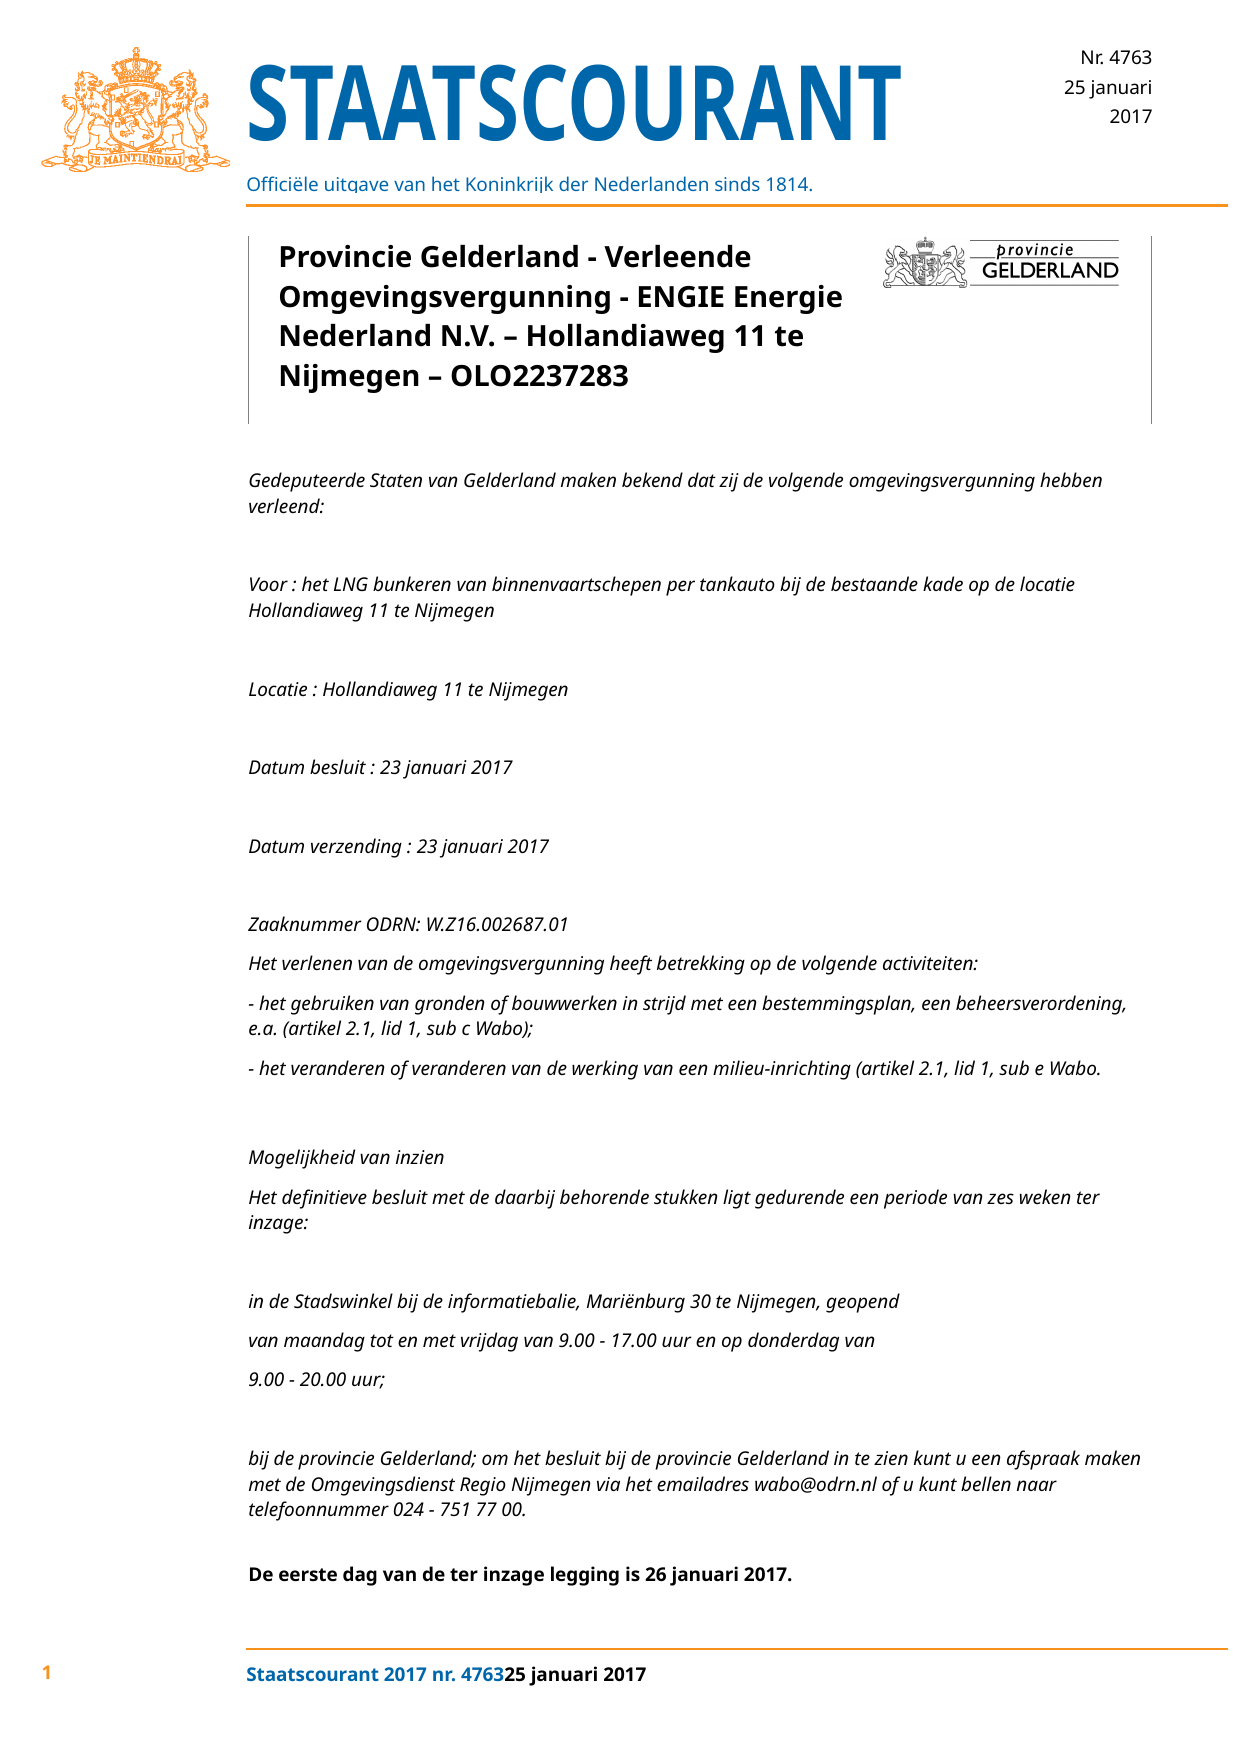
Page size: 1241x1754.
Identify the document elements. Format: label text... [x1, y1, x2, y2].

text Zaaknummer ODRN: W.Z16.002687.01 [248, 911, 1152, 937]
text Gedeputeerde Staten van Gelderland maken bekend dat zij de volgende omgevingsvergunning hebben verleend: [248, 467, 1152, 519]
text in de Stadswinkel bij de informatiebalie, Mariënburg 30 te Nijmegen, geopend [248, 1288, 1152, 1314]
text Datum verzending : 23 januari 2017 [248, 833, 1152, 858]
picture [882, 236, 1119, 290]
text Mogelijkheid van inzien [248, 1144, 1152, 1170]
text - het gebruiken van gronden of bouwwerken in strijd met een bestemmingsplan, een beheersverordening, e.a. (artikel 2.1, lid 1, sub c Wabo); [248, 990, 1152, 1041]
text Voor : het LNG bunkeren van binnenvaartschepen per tankauto bij de bestaande kade op de locatie Hollandiaweg 11 te Nijmegen [248, 571, 1152, 623]
text Het definitieve besluit met de daarbij behorende stukken ligt gedurende een periode van zes weken ter inzage: [248, 1184, 1152, 1235]
table_header [850, 236, 1151, 424]
text van maandag tot en met vrijdag van 9.00 - 17.00 uur en op donderdag van [248, 1327, 1152, 1353]
text bij de provincie Gelderland; om het besluit bij de provincie Gelderland in te zien kunt u een afspraak maken met de Omgevingsdienst Regio Nijmegen via het emailadres wabo@odrn.nl of u kunt bellen naar telefoonnummer 024 - 751 77 00. [248, 1445, 1152, 1522]
text Datum besluit : 23 januari 2017 [248, 754, 1152, 780]
text Locatie : Hollandiaweg 11 te Nijmegen [248, 676, 1152, 701]
text - het veranderen of veranderen van de werking van een milieu-inrichting (artikel 2.1, lid 1, sub e Wabo. [248, 1055, 1152, 1081]
text Het verlenen van de omgevingsvergunning heeft betrekking op de volgende activiteiten: [248, 951, 1152, 976]
table_header Provincie Gelderland - Verleende Omgevingsvergunning - ENGIE Energie Nederland N.V. – Hollandiaweg 11 te Nijmegen – OLO2237283 [249, 236, 850, 424]
text 9.00 - 20.00 uur; [248, 1367, 1152, 1392]
text De eerste dag van de ter inzage legging is 26 januari 2017. [248, 1562, 1152, 1587]
picture [41, 47, 231, 172]
